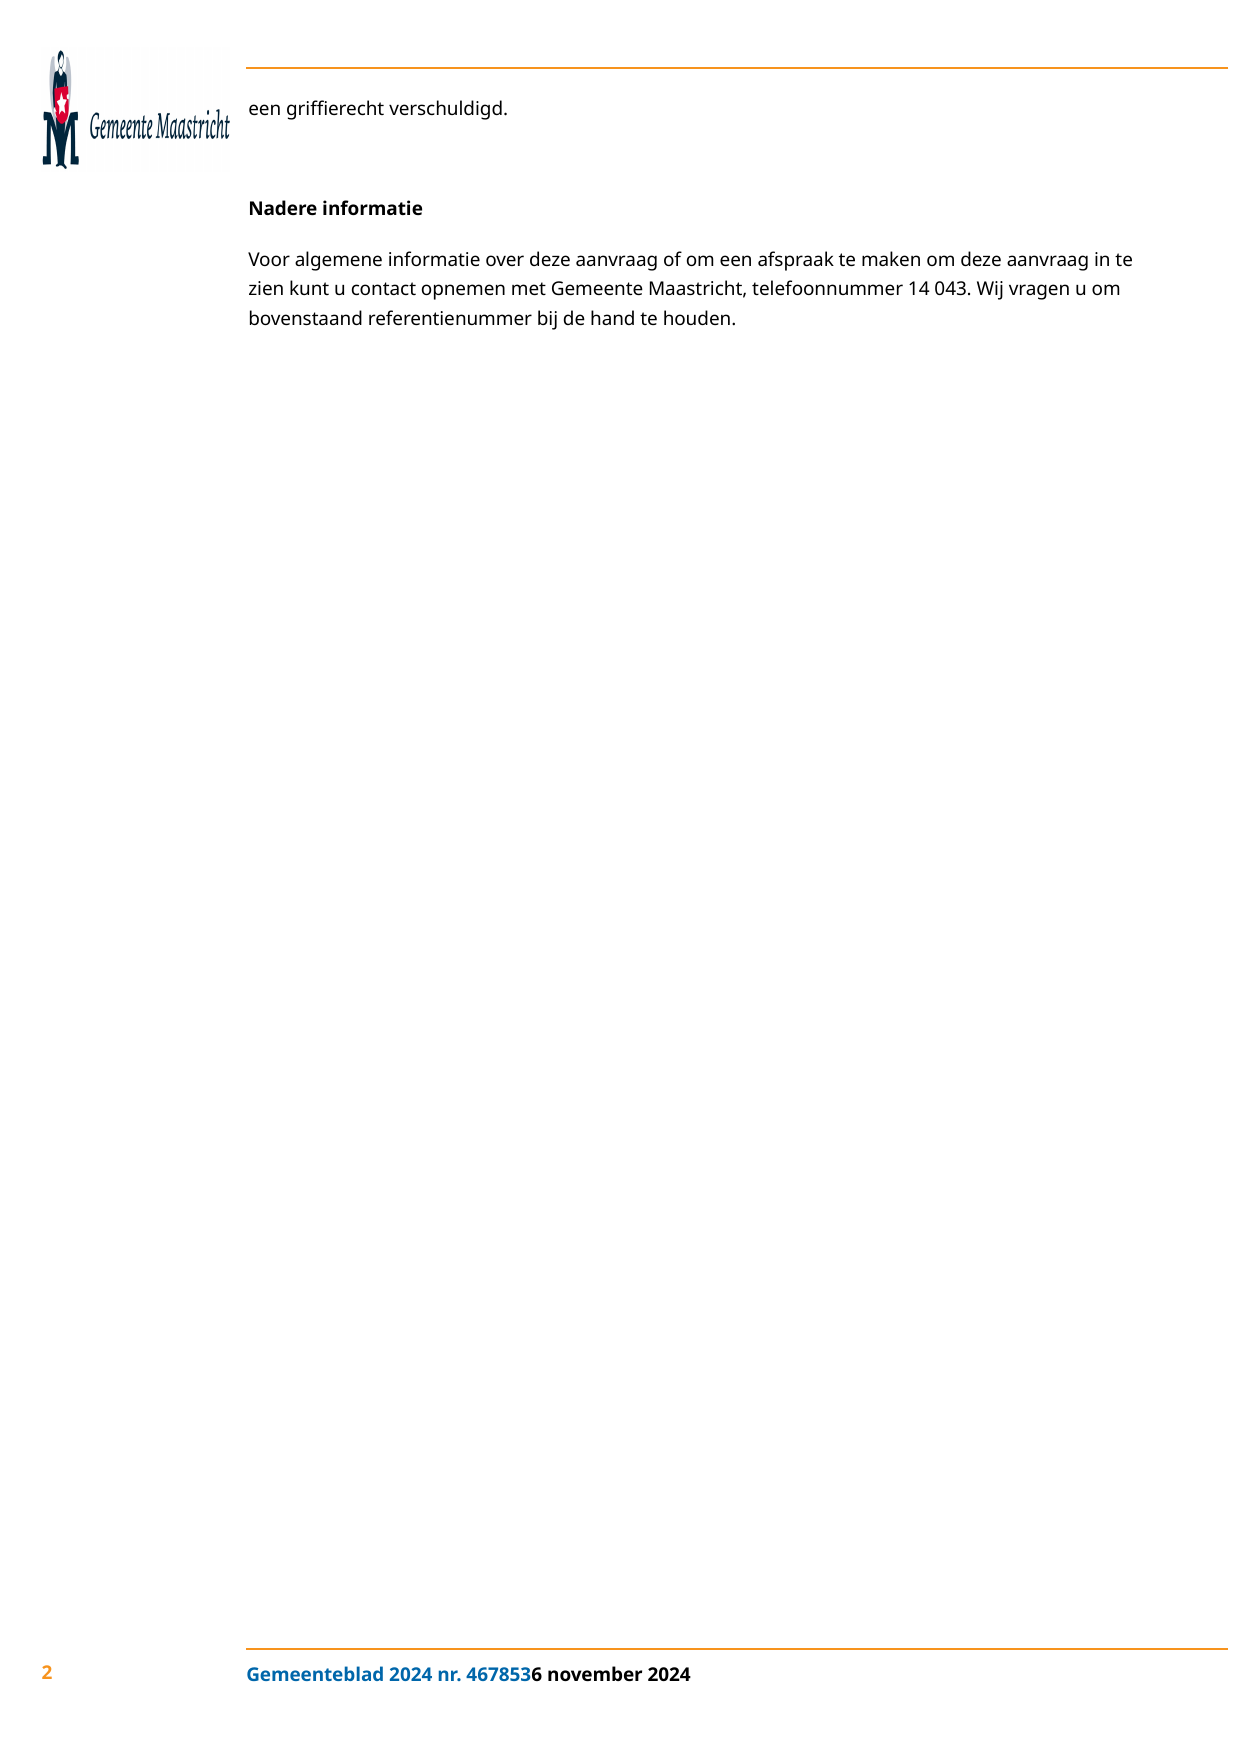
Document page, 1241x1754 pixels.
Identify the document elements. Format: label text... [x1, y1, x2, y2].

text een griffierecht verschuldigd. [248, 95, 1152, 121]
text Nadere informatie [248, 196, 1152, 221]
text Voor algemene informatie over deze aanvraag of om een afspraak te maken om deze aanvraag in te zien kunt u contact opnemen met Gemeente Maastricht, telefoonnummer 14 043. Wij vragen u om bovenstaand referentienummer bij de hand te houden. [248, 246, 1152, 331]
picture [41, 47, 231, 172]
